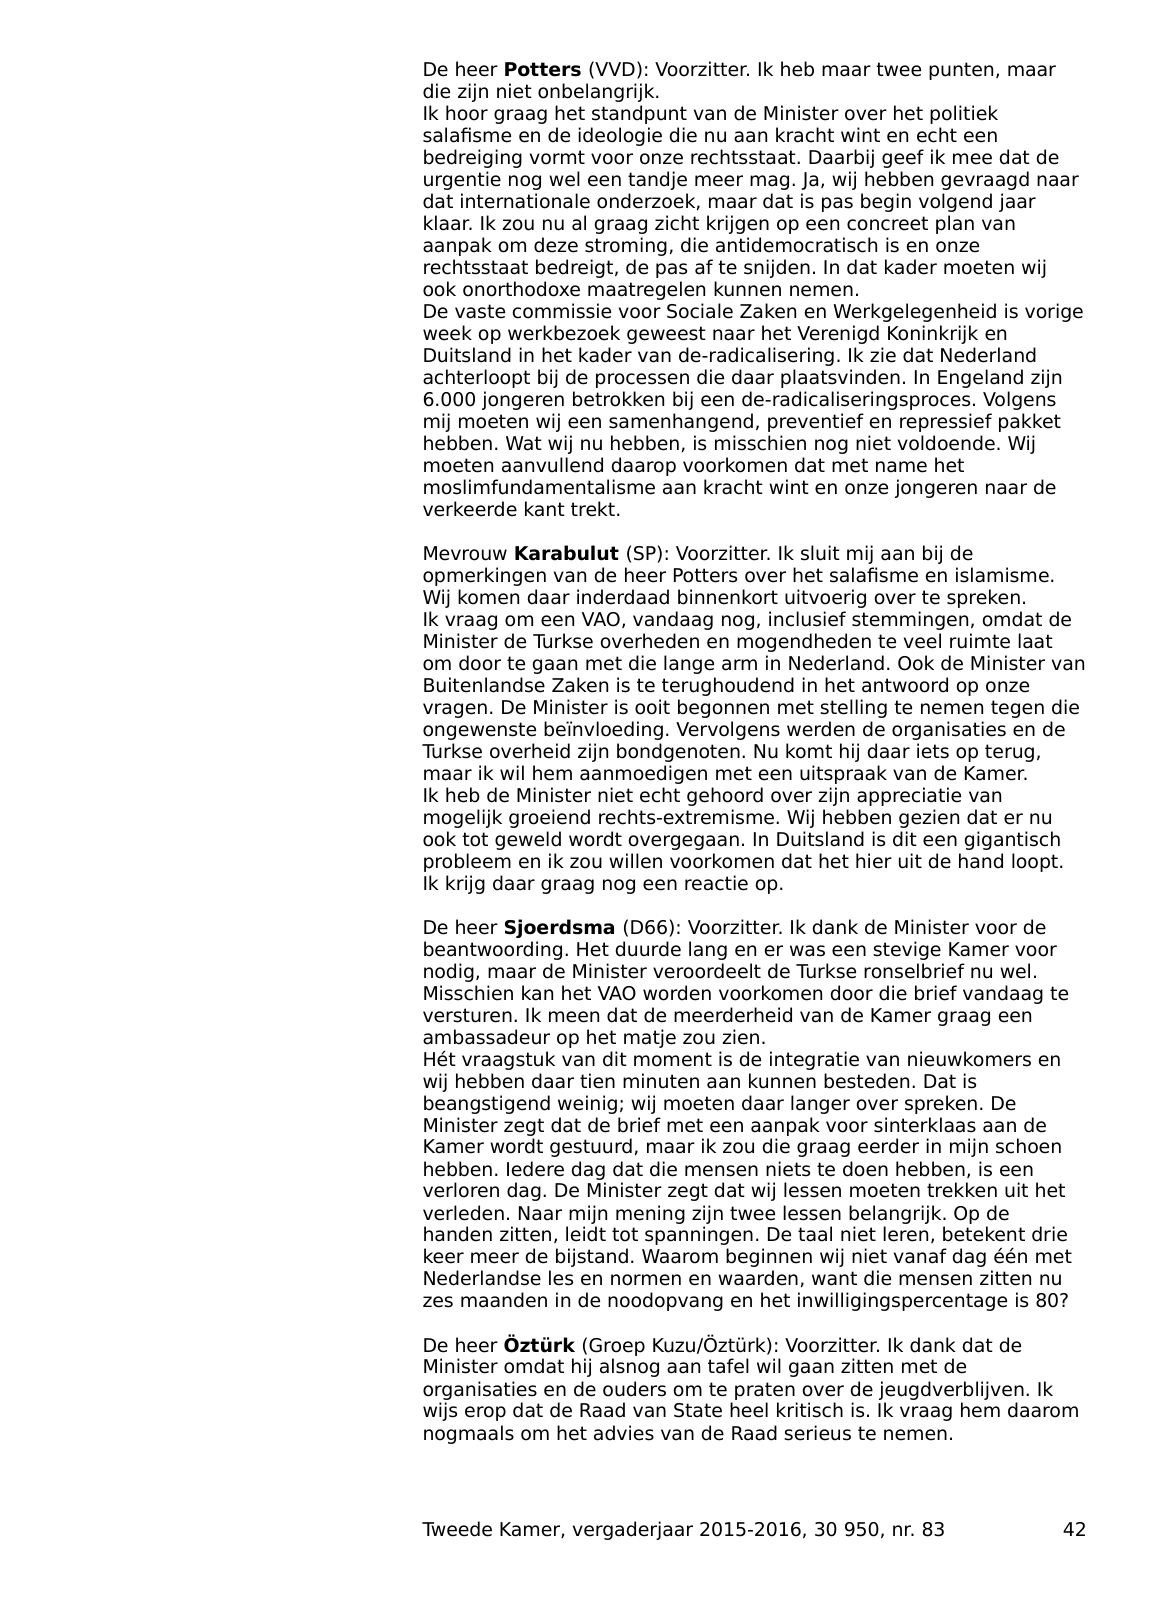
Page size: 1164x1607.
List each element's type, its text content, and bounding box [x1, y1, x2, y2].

text Mevrouw Karabulut (SP): Voorzitter. Ik sluit mij aan bij de opmerkingen van de heer Potters over het salafisme en islamisme. Wij komen daar inderdaad binnenkort uitvoerig over te spreken. [422, 543, 1087, 609]
text Hét vraagstuk van dit moment is de integratie van nieuwkomers en wij hebben daar tien minuten aan kunnen besteden. Dat is beangstigend weinig; wij moeten daar langer over spreken. De Minister zegt dat de brief met een aanpak voor sinterklaas aan de Kamer wordt gestuurd, maar ik zou die graag eerder in mijn schoen hebben. Iedere dag dat die mensen niets te doen hebben, is een verloren dag. De Minister zegt dat wij lessen moeten trekken uit het verleden. Naar mijn mening zijn twee lessen belangrijk. Op de handen zitten, leidt tot spanningen. De taal niet leren, betekent drie keer meer de bijstand. Waarom beginnen wij niet vanaf dag één met Nederlandse les en normen en waarden, want die mensen zitten nu zes maanden in de noodopvang en het inwilligingspercentage is 80? [422, 1048, 1087, 1312]
text Ik heb de Minister niet echt gehoord over zijn appreciatie van mogelijk groeiend rechts-extremisme. Wij hebben gezien dat er nu ook tot geweld wordt overgegaan. In Duitsland is dit een gigantisch probleem en ik zou willen voorkomen dat het hier uit de hand loopt. Ik krijg daar graag nog een reactie op. [422, 784, 1087, 894]
text De heer Sjoerdsma (D66): Voorzitter. Ik dank de Minister voor de beantwoording. Het duurde lang en er was een stevige Kamer voor nodig, maar de Minister veroordeelt de Turkse ronselbrief nu wel. Misschien kan het VAO worden voorkomen door die brief vandaag te versturen. Ik meen dat de meerderheid van de Kamer graag een ambassadeur op het matje zou zien. [422, 917, 1087, 1048]
text De heer Öztürk (Groep Kuzu/Öztürk): Voorzitter. Ik dank dat de Minister omdat hij alsnog aan tafel wil gaan zitten met de organisaties en de ouders om te praten over de jeugdverblijven. Ik wijs erop dat de Raad van State heel kritisch is. Ik vraag hem daarom nogmaals om het advies van de Raad serieus te nemen. [422, 1334, 1087, 1444]
text Ik hoor graag het standpunt van de Minister over het politiek salafisme en de ideologie die nu aan kracht wint en echt een bedreiging vormt voor onze rechtsstaat. Daarbij geef ik mee dat de urgentie nog wel een tandje meer mag. Ja, wij hebben gevraagd naar dat internationale onderzoek, maar dat is pas begin volgend jaar klaar. Ik zou nu al graag zicht krijgen op een concreet plan van aanpak om deze stroming, die antidemocratisch is en onze rechtsstaat bedreigt, de pas af te snijden. In dat kader moeten wij ook onorthodoxe maatregelen kunnen nemen. [422, 103, 1087, 301]
text De heer Potters (VVD): Voorzitter. Ik heb maar twee punten, maar die zijn niet onbelangrijk. [422, 59, 1087, 103]
text Ik vraag om een VAO, vandaag nog, inclusief stemmingen, omdat de Minister de Turkse overheden en mogendheden te veel ruimte laat om door te gaan met die lange arm in Nederland. Ook de Minister van Buitenlandse Zaken is te terughoudend in het antwoord op onze vragen. De Minister is ooit begonnen met stelling te nemen tegen die ongewenste beïnvloeding. Vervolgens werden de organisaties en de Turkse overheid zijn bondgenoten. Nu komt hij daar iets op terug, maar ik wil hem aanmoedigen met een uitspraak van de Kamer. [422, 609, 1087, 784]
text De vaste commissie voor Sociale Zaken en Werkgelegenheid is vorige week op werkbezoek geweest naar het Verenigd Koninkrijk en Duitsland in het kader van de-radicalisering. Ik zie dat Nederland achterloopt bij de processen die daar plaatsvinden. In Engeland zijn 6.000 jongeren betrokken bij een de-radicaliseringsproces. Volgens mij moeten wij een samenhangend, preventief en repressief pakket hebben. Wat wij nu hebben, is misschien nog niet voldoende. Wij moeten aanvullend daarop voorkomen dat met name het moslimfundamentalisme aan kracht wint en onze jongeren naar de verkeerde kant trekt. [422, 301, 1087, 521]
